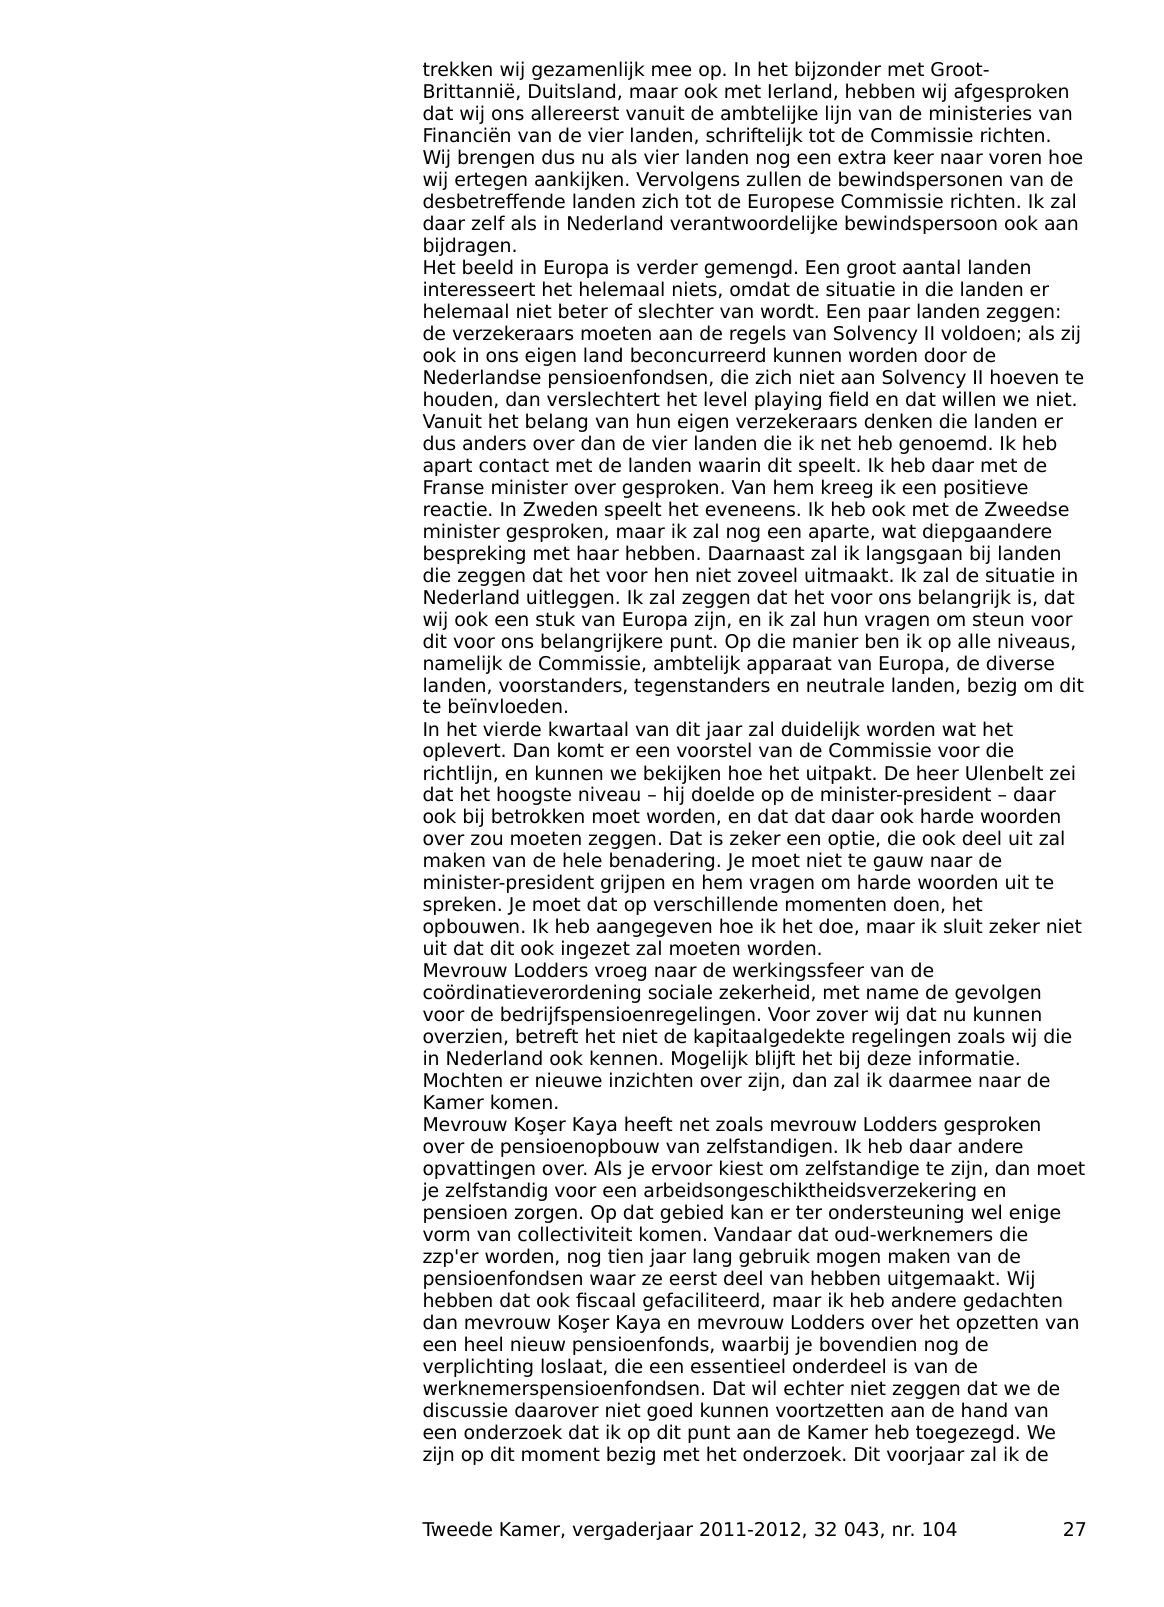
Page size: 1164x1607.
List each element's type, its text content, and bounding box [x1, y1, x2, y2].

text Mevrouw Lodders vroeg naar de werkingssfeer van de coördinatieverordening sociale zekerheid, met name de gevolgen voor de bedrijfspensioenregelingen. Voor zover wij dat nu kunnen overzien, betreft het niet de kapitaalgedekte regelingen zoals wij die in Nederland ook kennen. Mogelijk blijft het bij deze informatie. Mochten er nieuwe inzichten over zijn, dan zal ik daarmee naar de Kamer komen. [422, 960, 1087, 1114]
text Mevrouw Koşer Kaya heeft net zoals mevrouw Lodders gesproken over de pensioenopbouw van zelfstandigen. Ik heb daar andere opvattingen over. Als je ervoor kiest om zelfstandige te zijn, dan moet je zelfstandig voor een arbeidsongeschiktheidsverzekering en pensioen zorgen. Op dat gebied kan er ter ondersteuning wel enige vorm van collectiviteit komen. Vandaar dat oud-werknemers die zzp'er worden, nog tien jaar lang gebruik mogen maken van de pensioenfondsen waar ze eerst deel van hebben uitgemaakt. Wij hebben dat ook fiscaal gefaciliteerd, maar ik heb andere gedachten dan mevrouw Koşer Kaya en mevrouw Lodders over het opzetten van een heel nieuw pensioenfonds, waarbij je bovendien nog de verplichting loslaat, die een essentieel onderdeel is van de werknemerspensioenfondsen. Dat wil echter niet zeggen dat we de discussie daarover niet goed kunnen voortzetten aan de hand van een onderzoek dat ik op dit punt aan de Kamer heb toegezegd. We zijn op dit moment bezig met het onderzoek. Dit voorjaar zal ik de [422, 1114, 1087, 1466]
text trekken wij gezamenlijk mee op. In het bijzonder met Groot-Brittannië, Duitsland, maar ook met Ierland, hebben wij afgesproken dat wij ons allereerst vanuit de ambtelijke lijn van de ministeries van Financiën van de vier landen, schriftelijk tot de Commissie richten. Wij brengen dus nu als vier landen nog een extra keer naar voren hoe wij ertegen aankijken. Vervolgens zullen de bewindspersonen van de desbetreffende landen zich tot de Europese Commissie richten. Ik zal daar zelf als in Nederland verantwoordelijke bewindspersoon ook aan bijdragen. [422, 59, 1087, 257]
text Het beeld in Europa is verder gemengd. Een groot aantal landen interesseert het helemaal niets, omdat de situatie in die landen er helemaal niet beter of slechter van wordt. Een paar landen zeggen: de verzekeraars moeten aan de regels van Solvency II voldoen; als zij ook in ons eigen land beconcurreerd kunnen worden door de Nederlandse pensioenfondsen, die zich niet aan Solvency II hoeven te houden, dan verslechtert het level playing field en dat willen we niet. Vanuit het belang van hun eigen verzekeraars denken die landen er dus anders over dan de vier landen die ik net heb genoemd. Ik heb apart contact met de landen waarin dit speelt. Ik heb daar met de Franse minister over gesproken. Van hem kreeg ik een positieve reactie. In Zweden speelt het eveneens. Ik heb ook met de Zweedse minister gesproken, maar ik zal nog een aparte, wat diepgaandere bespreking met haar hebben. Daarnaast zal ik langsgaan bij landen die zeggen dat het voor hen niet zoveel uitmaakt. Ik zal de situatie in Nederland uitleggen. Ik zal zeggen dat het voor ons belangrijk is, dat wij ook een stuk van Europa zijn, en ik zal hun vragen om steun voor dit voor ons belangrijkere punt. Op die manier ben ik op alle niveaus, namelijk de Commissie, ambtelijk apparaat van Europa, de diverse landen, voorstanders, tegenstanders en neutrale landen, bezig om dit te beïnvloeden. [422, 257, 1087, 718]
text In het vierde kwartaal van dit jaar zal duidelijk worden wat het oplevert. Dan komt er een voorstel van de Commissie voor die richtlijn, en kunnen we bekijken hoe het uitpakt. De heer Ulenbelt zei dat het hoogste niveau – hij doelde op de minister-president – daar ook bij betrokken moet worden, en dat dat daar ook harde woorden over zou moeten zeggen. Dat is zeker een optie, die ook deel uit zal maken van de hele benadering. Je moet niet te gauw naar de minister-president grijpen en hem vragen om harde woorden uit te spreken. Je moet dat op verschillende momenten doen, het opbouwen. Ik heb aangegeven hoe ik het doe, maar ik sluit zeker niet uit dat dit ook ingezet zal moeten worden. [422, 718, 1087, 960]
